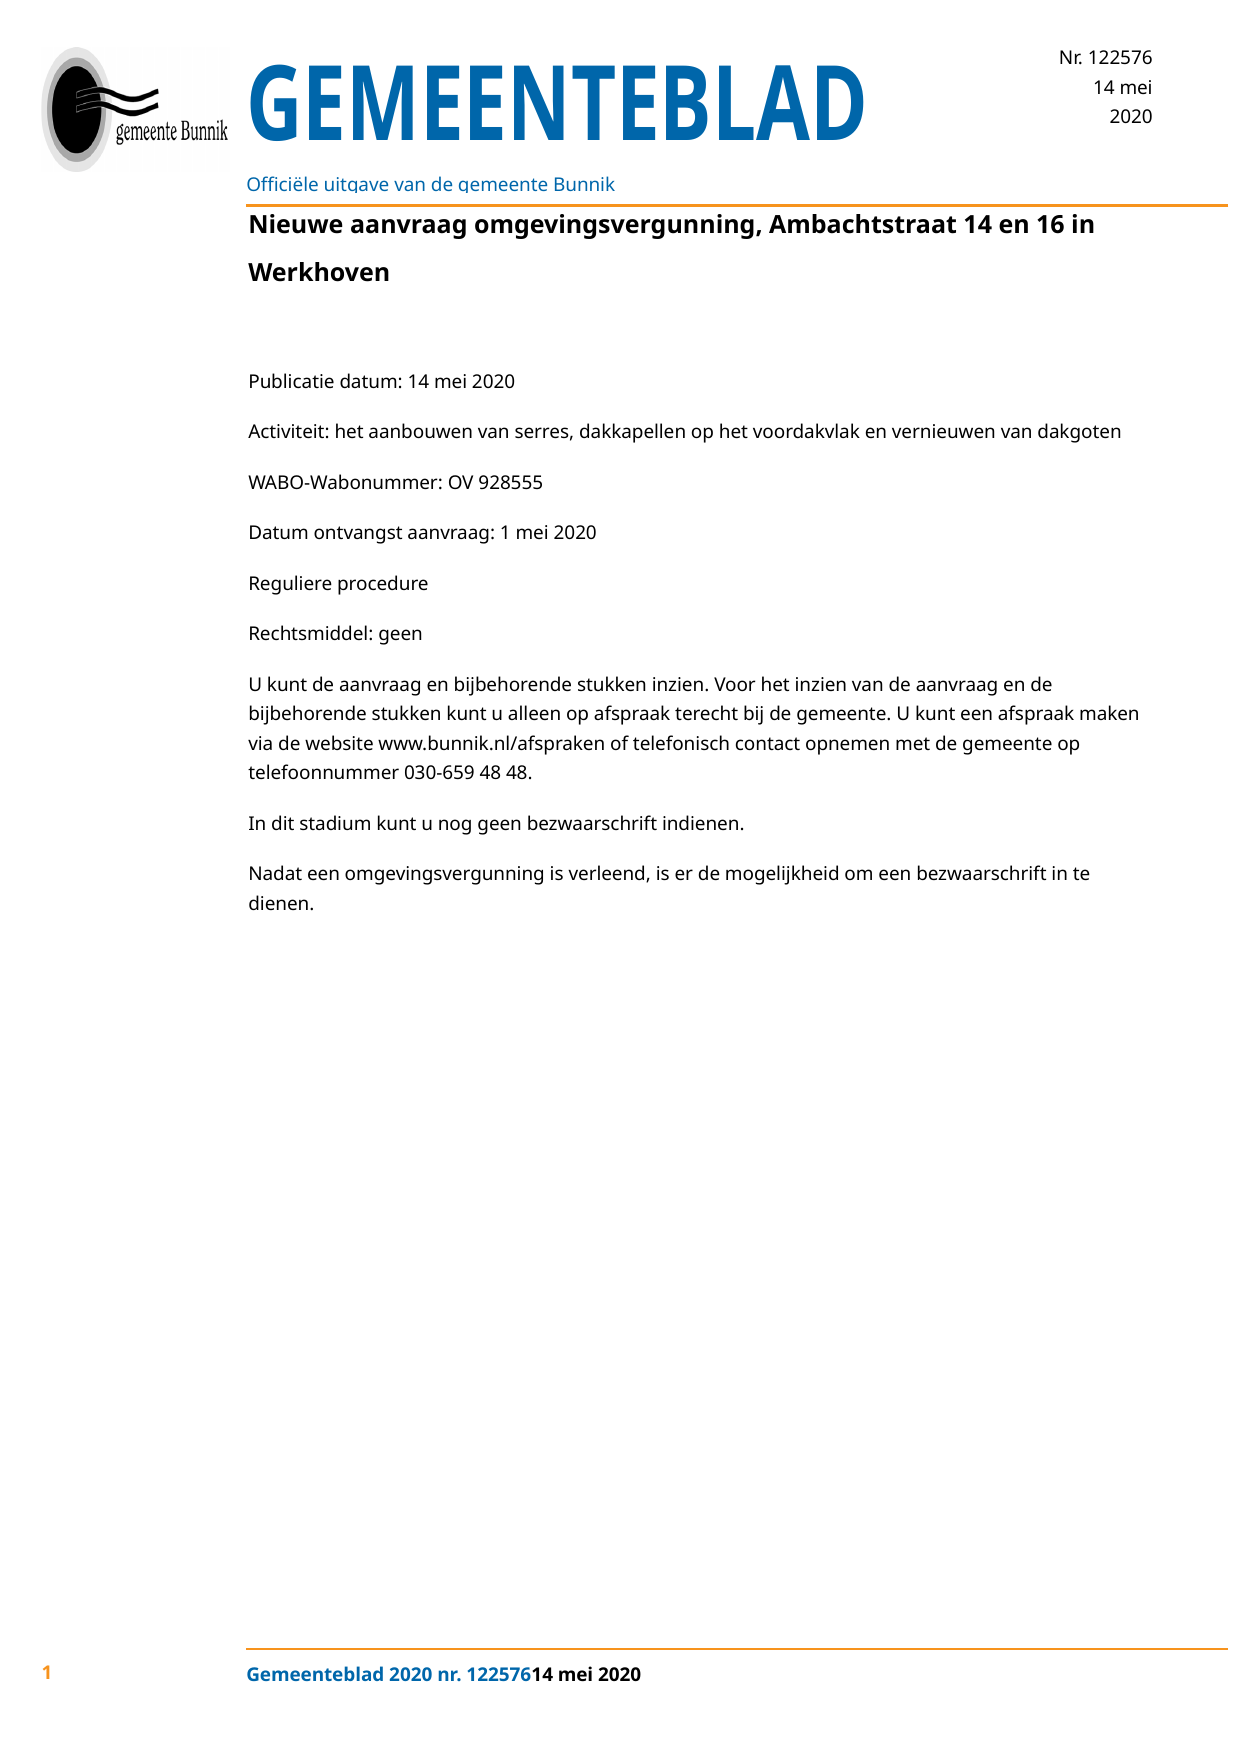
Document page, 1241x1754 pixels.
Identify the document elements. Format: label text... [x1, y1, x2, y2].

text Nadat een omgevingsvergunning is verleend, is er de mogelijkheid om een bezwaarschrift in te dienen. [248, 860, 1152, 916]
text Rechtsmiddel: geen [248, 620, 1152, 646]
picture [41, 47, 231, 172]
text In dit stadium kunt u nog geen bezwaarschrift indienen. [248, 810, 1152, 836]
text Nieuwe aanvraag omgevingsvergunning, Ambachtstraat 14 en 16 in Werkhoven [248, 207, 1152, 288]
text Activiteit: het aanbouwen van serres, dakkapellen op het voordakvlak en vernieuwen van dakgoten [248, 419, 1152, 444]
text Reguliere procedure [248, 570, 1152, 596]
text WABO-Wabonummer: OV 928555 [248, 469, 1152, 495]
text Publicatie datum: 14 mei 2020 [248, 368, 1152, 394]
text Datum ontvangst aanvraag: 1 mei 2020 [248, 519, 1152, 545]
text U kunt de aanvraag en bijbehorende stukken inzien. Voor het inzien van de aanvraag en de bijbehorende stukken kunt u alleen op afspraak terecht bij de gemeente. U kunt een afspraak maken via de website www.bunnik.nl/afspraken of telefonisch contact opnemen met de gemeente op telefoonnummer 030-659 48 48. [248, 671, 1152, 785]
